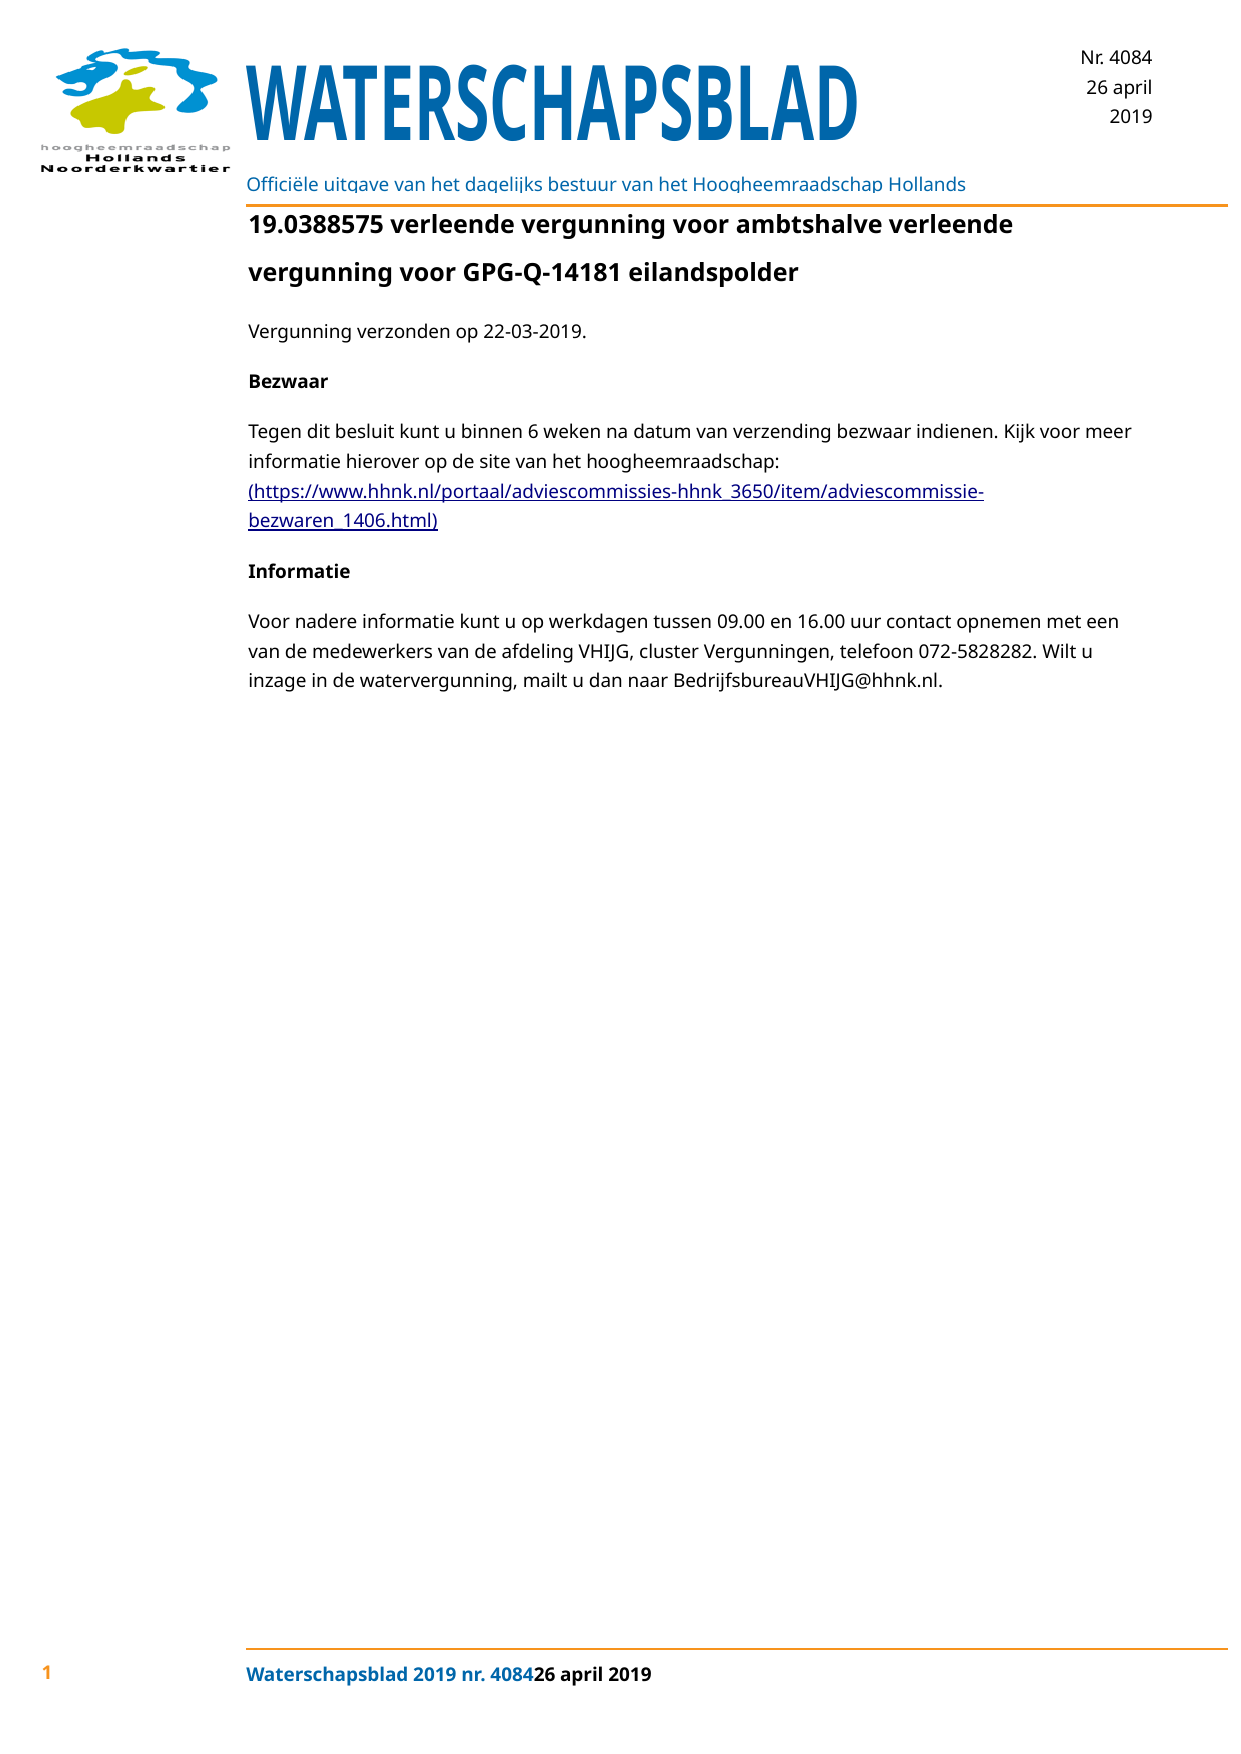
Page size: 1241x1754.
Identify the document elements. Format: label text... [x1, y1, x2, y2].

text Bezwaar [248, 368, 1152, 394]
text Voor nadere informatie kunt u op werkdagen tussen 09.00 en 16.00 uur contact opnemen met een van de medewerkers van de afdeling VHIJG, cluster Vergunningen, telefoon 072-5828282. Wilt u inzage in de watervergunning, mailt u dan naar BedrijfsbureauVHIJG@hhnk.nl. [248, 608, 1152, 693]
text Informatie [248, 558, 1152, 584]
picture [41, 47, 231, 172]
text 19.0388575 verleende vergunning voor ambtshalve verleende vergunning voor GPG-Q-14181 eilandspolder [248, 207, 1152, 288]
text Tegen dit besluit kunt u binnen 6 weken na datum van verzending bezwaar indienen. Kijk voor meer informatie hierover op de site van het hoogheemraadschap: (https://www.hhnk.nl/portaal/adviescommissies-hhnk_3650/item/adviescommissie-bezwaren_1406.html) [248, 419, 1152, 533]
text Vergunning verzonden op 22-03-2019. [248, 318, 1152, 344]
